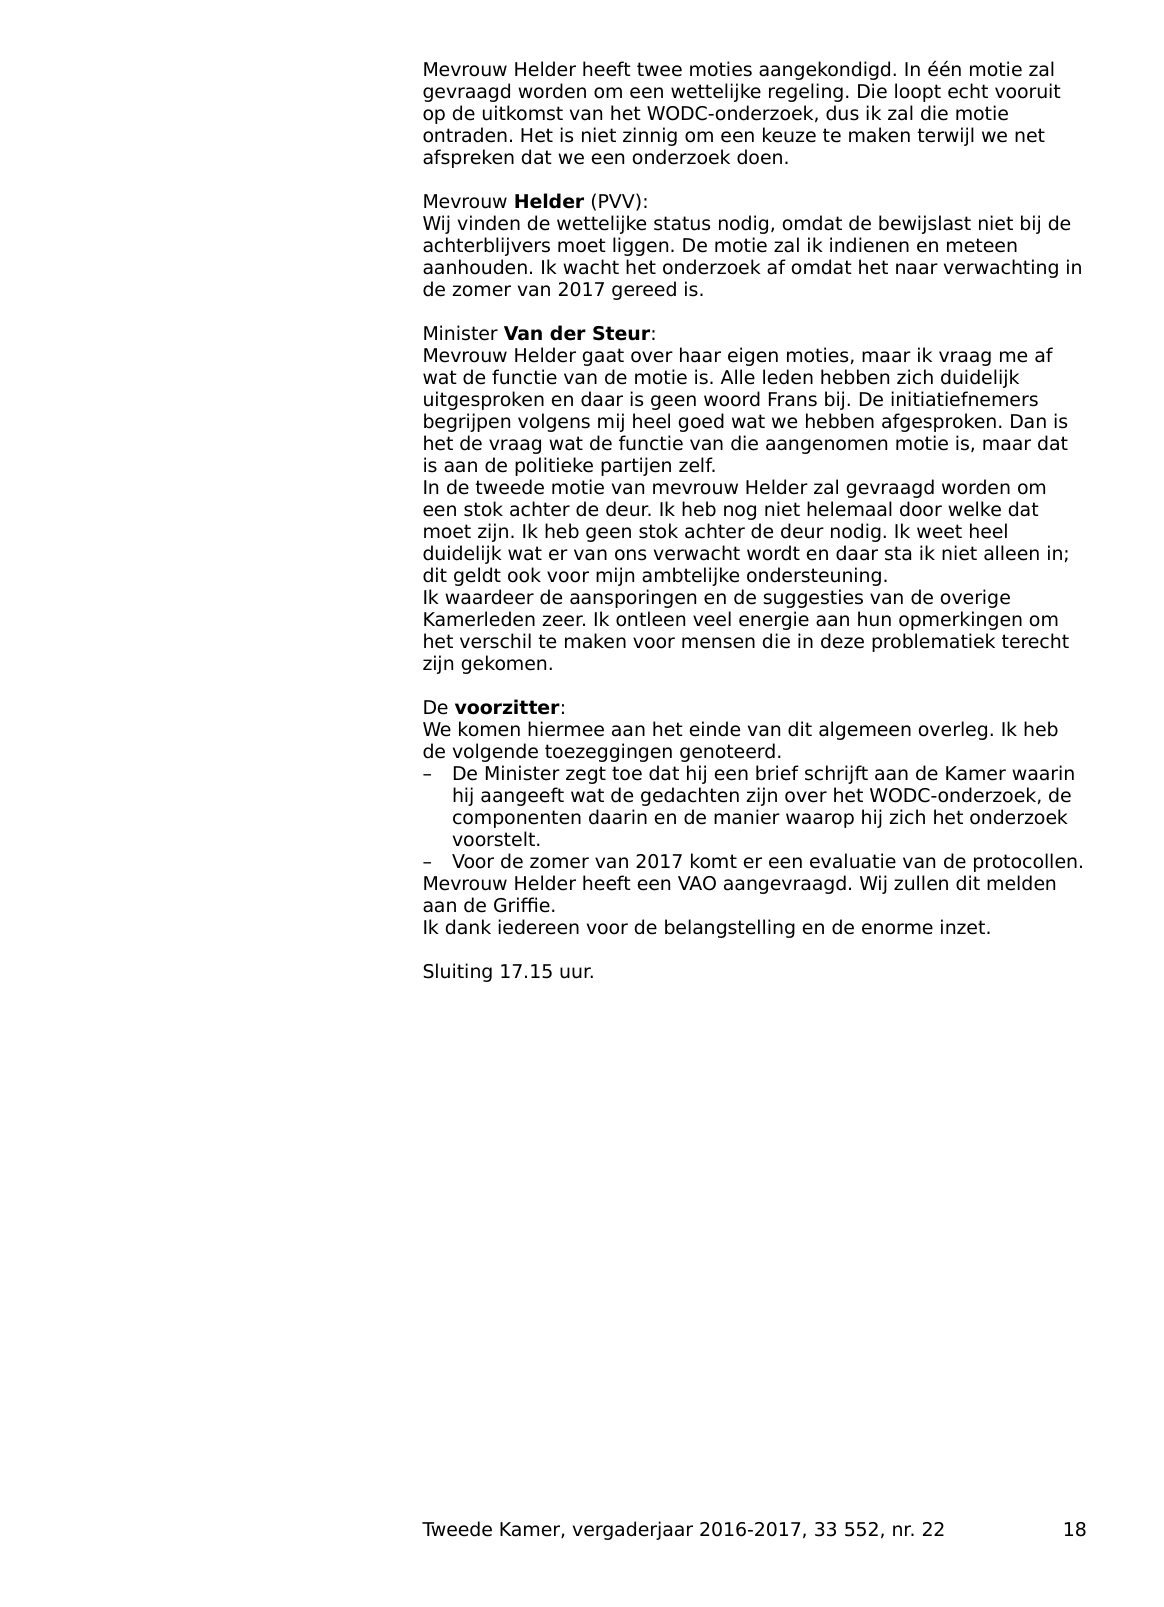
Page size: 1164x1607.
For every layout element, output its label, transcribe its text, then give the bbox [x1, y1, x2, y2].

text In de tweede motie van mevrouw Helder zal gevraagd worden om een stok achter de deur. Ik heb nog niet helemaal door welke dat moet zijn. Ik heb geen stok achter de deur nodig. Ik weet heel duidelijk wat er van ons verwacht wordt en daar sta ik niet alleen in; dit geldt ook voor mijn ambtelijke ondersteuning. [422, 477, 1087, 587]
text Sluiting 17.15 uur. [422, 961, 1087, 983]
text We komen hiermee aan het einde van dit algemeen overleg. Ik heb de volgende toezeggingen genoteerd. [422, 719, 1087, 763]
text Mevrouw Helder gaat over haar eigen moties, maar ik vraag me af wat de functie van de motie is. Alle leden hebben zich duidelijk uitgesproken en daar is geen woord Frans bij. De initiatiefnemers begrijpen volgens mij heel goed wat we hebben afgesproken. Dan is het de vraag wat de functie van die aangenomen motie is, maar dat is aan de politieke partijen zelf. [422, 345, 1087, 477]
text – De Minister zegt toe dat hij een brief schrijft aan de Kamer waarin hij aangeeft wat de gedachten zijn over het WODC-onderzoek, de componenten daarin en de manier waarop hij zich het onderzoek voorstelt. [422, 763, 1087, 851]
text Minister Van der Steur: [422, 323, 1087, 345]
text Ik waardeer de aansporingen en de suggesties van de overige Kamerleden zeer. Ik ontleen veel energie aan hun opmerkingen om het verschil te maken voor mensen die in deze problematiek terecht zijn gekomen. [422, 587, 1087, 675]
text Mevrouw Helder heeft twee moties aangekondigd. In één motie zal gevraagd worden om een wettelijke regeling. Die loopt echt vooruit op de uitkomst van het WODC-onderzoek, dus ik zal die motie ontraden. Het is niet zinnig om een keuze te maken terwijl we net afspreken dat we een onderzoek doen. [422, 59, 1087, 169]
text Mevrouw Helder heeft een VAO aangevraagd. Wij zullen dit melden aan de Griffie. [422, 873, 1087, 917]
text Ik dank iedereen voor de belangstelling en de enorme inzet. [422, 917, 1087, 939]
text Mevrouw Helder (PVV): [422, 191, 1087, 213]
text De voorzitter: [422, 697, 1087, 719]
text Wij vinden de wettelijke status nodig, omdat de bewijslast niet bij de achterblijvers moet liggen. De motie zal ik indienen en meteen aanhouden. Ik wacht het onderzoek af omdat het naar verwachting in de zomer van 2017 gereed is. [422, 213, 1087, 301]
text – Voor de zomer van 2017 komt er een evaluatie van de protocollen. [422, 851, 1087, 873]
